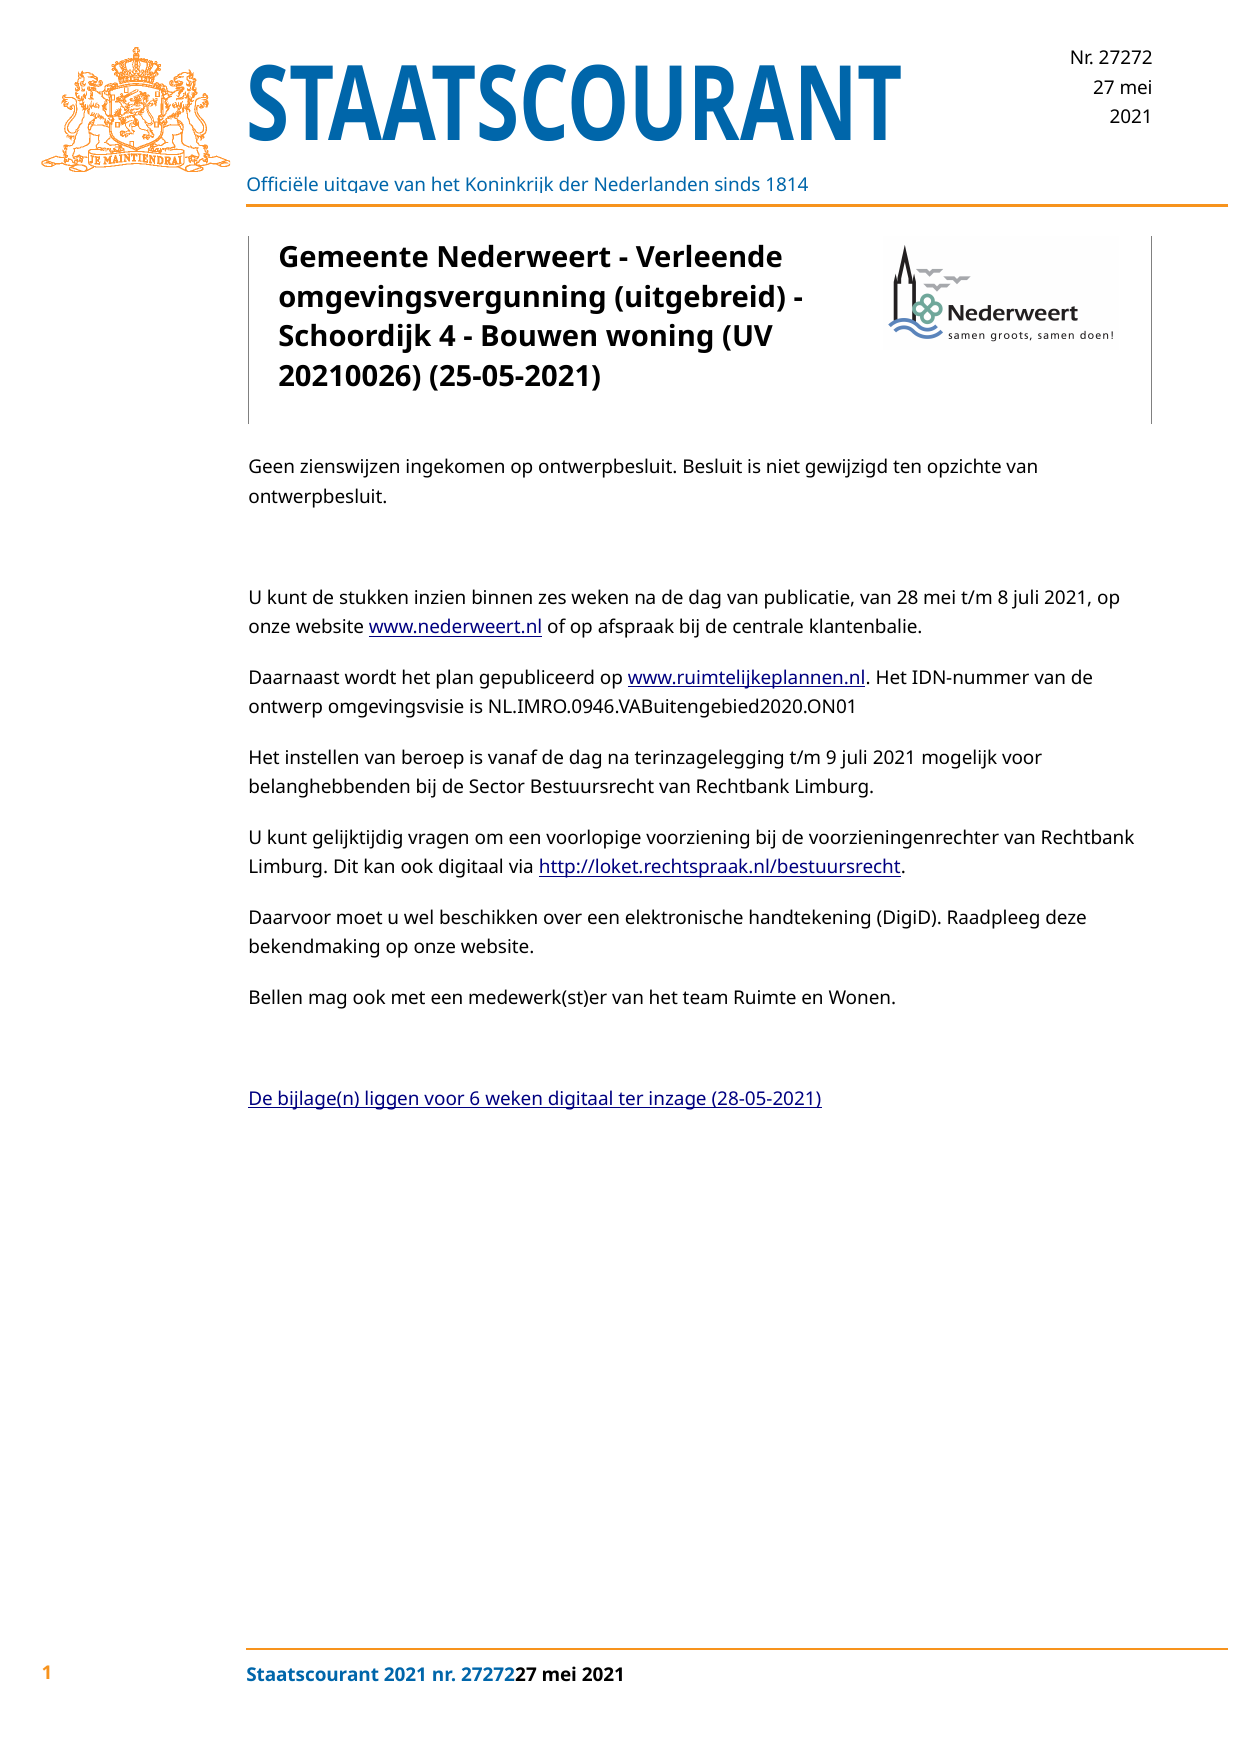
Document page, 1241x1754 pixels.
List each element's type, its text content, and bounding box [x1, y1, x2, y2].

text U kunt de stukken inzien binnen zes weken na de dag van publicatie, van 28 mei t/m 8 juli 2021, op onze website www.nederweert.nl of op afspraak bij de centrale klantenbalie. [248, 584, 1152, 639]
table_header Gemeente Nederweert - Verleende omgevingsvergunning (uitgebreid) - Schoordijk 4 - Bouwen woning (UV 20210026) (25-05-2021) [249, 236, 850, 424]
text U kunt gelijktijdig vragen om een voorlopige voorziening bij de voorzieningenrechter van Rechtbank Limburg. Dit kan ook digitaal via http://loket.rechtspraak.nl/bestuursrecht. [248, 824, 1152, 879]
text Daarnaast wordt het plan gepubliceerd op www.ruimtelijkeplannen.nl. Het IDN-nummer van de ontwerp omgevingsvisie is NL.IMRO.0946.VABuitengebied2020.ON01 [248, 664, 1152, 719]
picture [882, 236, 1119, 350]
text De bijlage(n) liggen voor 6 weken digitaal ter inzage (28-05-2021) [248, 1085, 1152, 1111]
text Geen zienswijzen ingekomen op ontwerpbesluit. Besluit is niet gewijzigd ten opzichte van ontwerpbesluit. [248, 454, 1152, 509]
text Daarvoor moet u wel beschikken over een elektronische handtekening (DigiD). Raadpleeg deze bekendmaking op onze website. [248, 904, 1152, 959]
text Bellen mag ook met een medewerk(st)er van het team Ruimte en Wonen. [248, 984, 1152, 1010]
table_header [850, 236, 1151, 424]
picture [41, 47, 231, 172]
text Het instellen van beroep is vanaf de dag na terinzagelegging t/m 9 juli 2021 mogelijk voor belanghebbenden bij de Sector Bestuursrecht van Rechtbank Limburg. [248, 744, 1152, 799]
